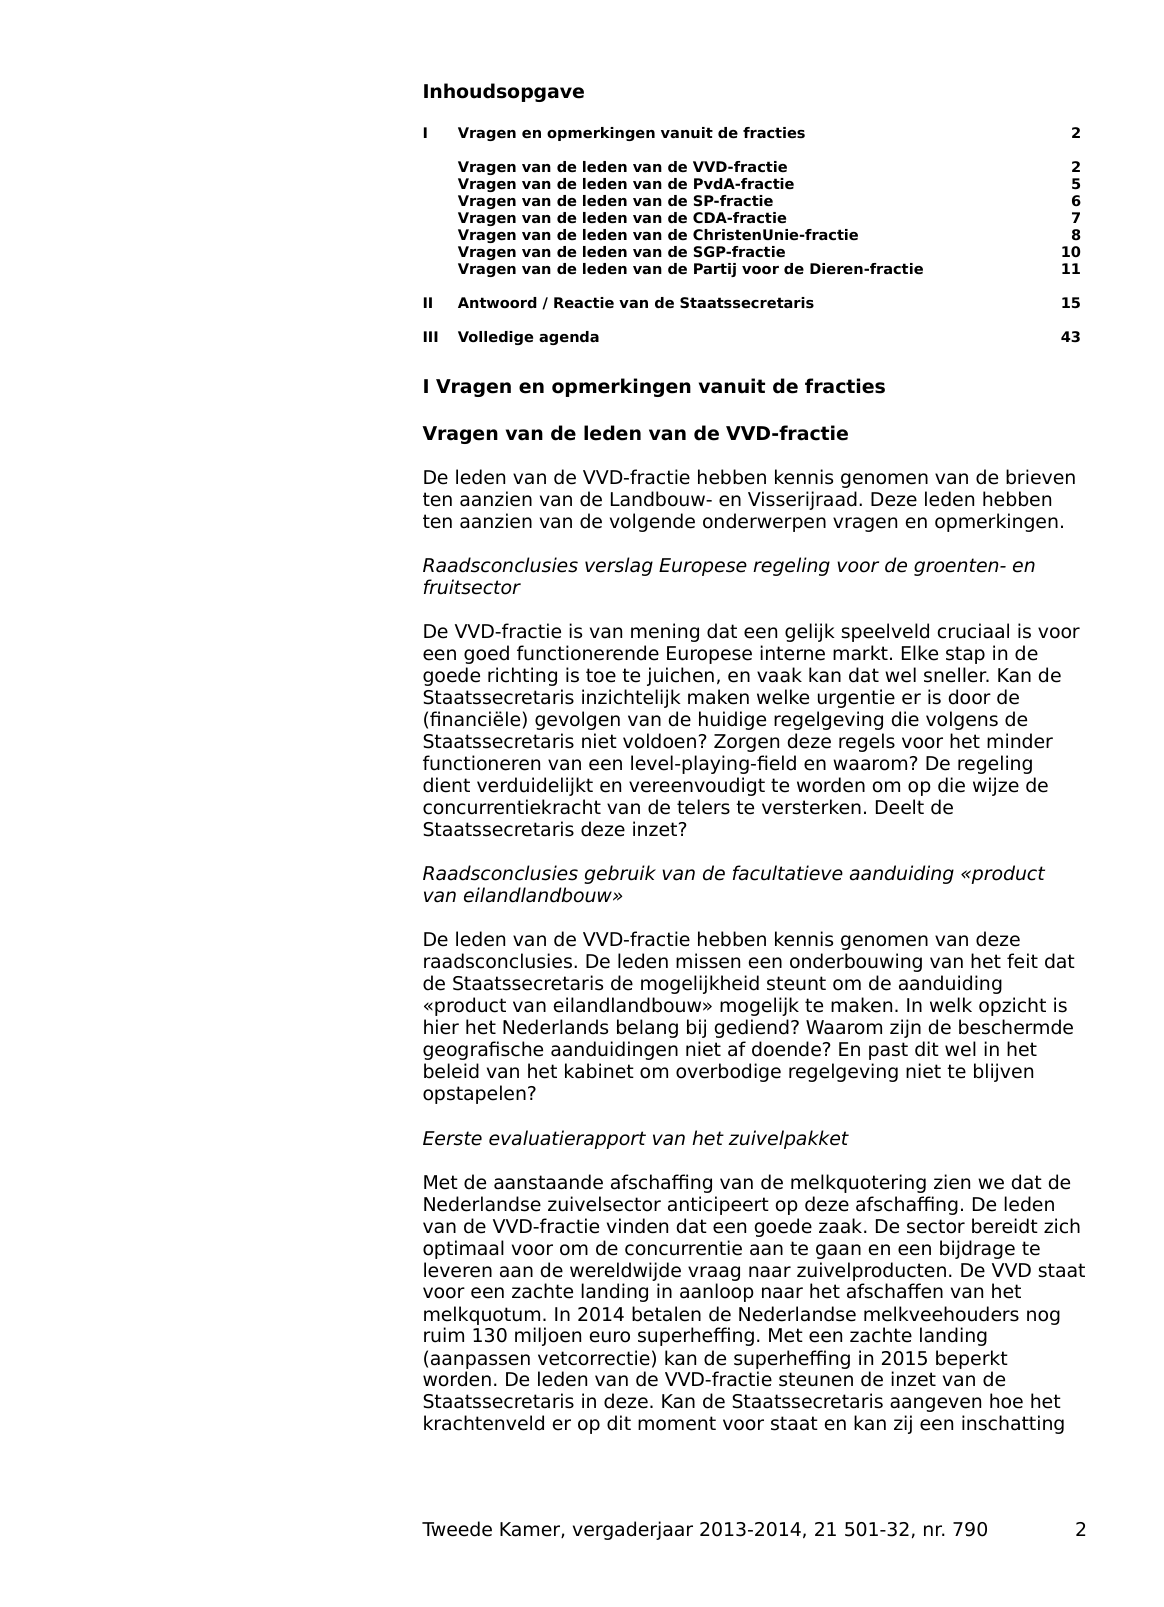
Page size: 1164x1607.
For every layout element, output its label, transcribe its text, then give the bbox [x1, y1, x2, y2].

table_cell Antwoord / Reactie van de Staatssecretaris [452, 295, 1013, 312]
table_cell Vragen van de leden van de PvdA-fractie [452, 176, 1013, 193]
table_cell [452, 312, 1013, 329]
table_cell 7 [1013, 210, 1087, 227]
text Met de aanstaande afschaffing van de melkquotering zien we dat de Nederlandse zuivelsector anticipeert op deze afschaffing. De leden van de VVD-fractie vinden dat een goede zaak. De sector bereidt zich optimaal voor om de concurrentie aan te gaan en een bijdrage te leveren aan de wereldwijde vraag naar zuivelproducten. De VVD staat voor een zachte landing in aanloop naar het afschaffen van het melkquotum. In 2014 betalen de Nederlandse melkveehouders nog ruim 130 miljoen euro superheffing. Met een zachte landing (aanpassen vetcorrectie) kan de superheffing in 2015 beperkt worden. De leden van de VVD-fractie steunen de inzet van de Staatssecretaris in deze. Kan de Staatssecretaris aangeven hoe het krachtenveld er op dit moment voor staat en kan zij een inschatting [422, 1172, 1087, 1435]
table_cell [422, 227, 452, 244]
table_cell 5 [1013, 176, 1087, 193]
table_cell 10 [1013, 244, 1087, 261]
table_cell Volledige agenda [452, 329, 1013, 346]
table_header Vragen en opmerkingen vanuit de fracties [452, 125, 1013, 142]
table_cell 6 [1013, 193, 1087, 210]
subtitle Vragen van de leden van de VVD-fractie [422, 423, 1087, 445]
subtitle Raadsconclusies gebruik van de facultatieve aanduiding «product van eilandlandbouw» [422, 863, 1087, 907]
table_cell Vragen van de leden van de Partij voor de Dieren-fractie [452, 261, 1013, 278]
subtitle Inhoudsopgave [422, 81, 1087, 103]
text De VVD-fractie is van mening dat een gelijk speelveld cruciaal is voor een goed functionerende Europese interne markt. Elke stap in de goede richting is toe te juichen, en vaak kan dat wel sneller. Kan de Staatssecretaris inzichtelijk maken welke urgentie er is door de (financiële) gevolgen van de huidige regelgeving die volgens de Staatssecretaris niet voldoen? Zorgen deze regels voor het minder functioneren van een level-playing-field en waarom? De regeling dient verduidelijkt en vereenvoudigt te worden om op die wijze de concurrentiekracht van de telers te versterken. Deelt de Staatssecretaris deze inzet? [422, 621, 1087, 841]
table_cell [422, 193, 452, 210]
table_cell [422, 159, 452, 176]
table_cell [422, 278, 452, 295]
table_cell [452, 142, 1013, 159]
table_cell [422, 142, 452, 159]
table_cell 8 [1013, 227, 1087, 244]
table_cell [422, 312, 452, 329]
subtitle I Vragen en opmerkingen vanuit de fracties [422, 376, 1087, 398]
table_cell 15 [1013, 295, 1087, 312]
table_header 2 [1013, 125, 1087, 142]
subtitle Eerste evaluatierapport van het zuivelpakket [422, 1127, 1087, 1149]
text De leden van de VVD-fractie hebben kennis genomen van de brieven ten aanzien van de Landbouw- en Visserijraad. Deze leden hebben ten aanzien van de volgende onderwerpen vragen en opmerkingen. [422, 467, 1087, 533]
table_cell [422, 244, 452, 261]
table_cell [422, 210, 452, 227]
table_cell [1013, 312, 1087, 329]
table_cell Vragen van de leden van de SGP-fractie [452, 244, 1013, 261]
subtitle Raadsconclusies verslag Europese regeling voor de groenten- en fruitsector [422, 555, 1087, 599]
table_cell II [422, 295, 452, 312]
table_header I [422, 125, 452, 142]
table_cell 11 [1013, 261, 1087, 278]
table_cell [422, 261, 452, 278]
table_cell Vragen van de leden van de SP-fractie [452, 193, 1013, 210]
table_cell [1013, 142, 1087, 159]
table_cell [1013, 278, 1087, 295]
table_cell 43 [1013, 329, 1087, 346]
table_cell [452, 278, 1013, 295]
table_cell Vragen van de leden van de VVD-fractie [452, 159, 1013, 176]
table_cell 2 [1013, 159, 1087, 176]
table_cell [422, 176, 452, 193]
table_cell Vragen van de leden van de ChristenUnie-fractie [452, 227, 1013, 244]
text De leden van de VVD-fractie hebben kennis genomen van deze raadsconclusies. De leden missen een onderbouwing van het feit dat de Staatssecretaris de mogelijkheid steunt om de aanduiding «product van eilandlandbouw» mogelijk te maken. In welk opzicht is hier het Nederlands belang bij gediend? Waarom zijn de beschermde geografische aanduidingen niet af doende? En past dit wel in het beleid van het kabinet om overbodige regelgeving niet te blijven opstapelen? [422, 929, 1087, 1105]
table_cell III [422, 329, 452, 346]
table_cell Vragen van de leden van de CDA-fractie [452, 210, 1013, 227]
